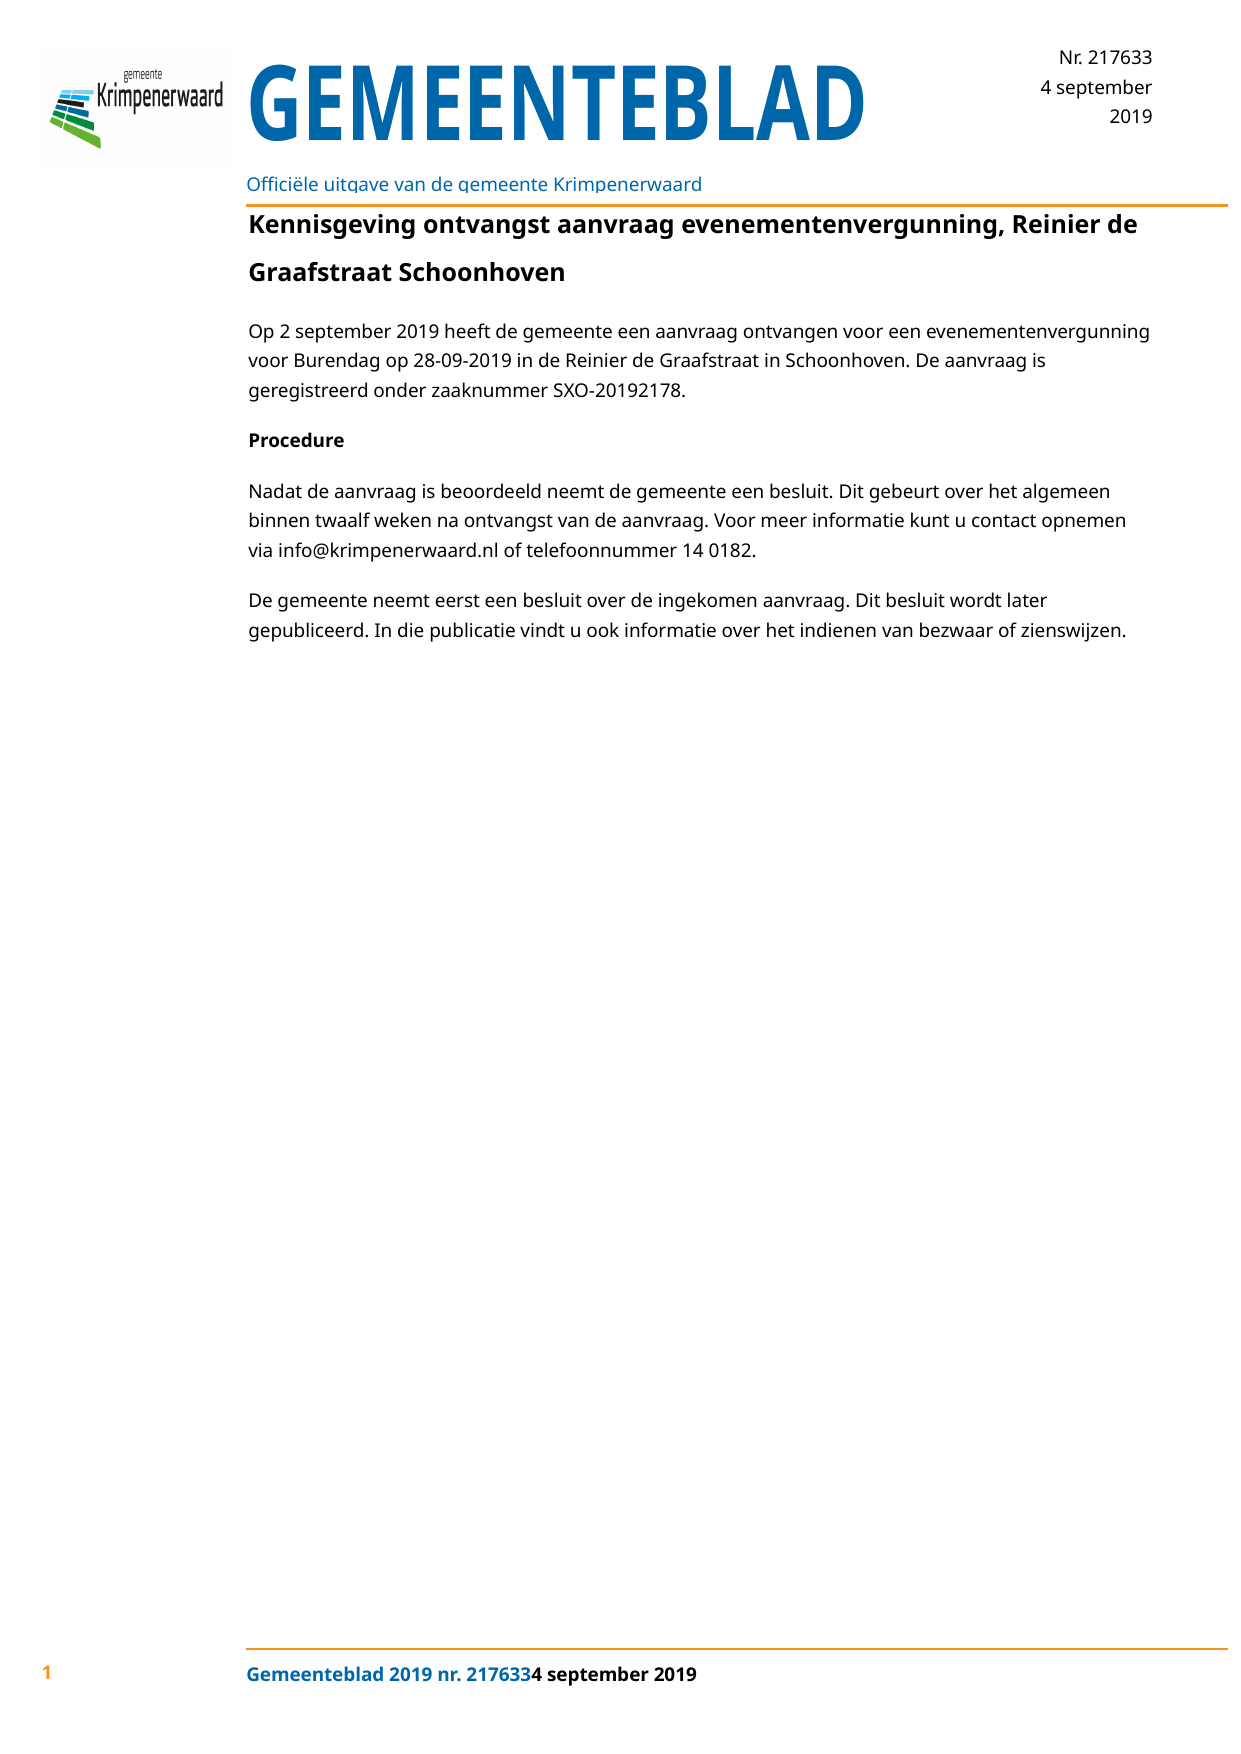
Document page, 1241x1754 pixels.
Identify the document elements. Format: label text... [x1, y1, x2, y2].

text Nadat de aanvraag is beoordeeld neemt de gemeente een besluit. Dit gebeurt over het algemeen binnen twaalf weken na ontvangst van de aanvraag. Voor meer informatie kunt u contact opnemen via info@krimpenerwaard.nl of telefoonnummer 14 0182. [248, 478, 1152, 563]
text De gemeente neemt eerst een besluit over de ingekomen aanvraag. Dit besluit wordt later gepubliceerd. In die publicatie vindt u ook informatie over het indienen van bezwaar of zienswijzen. [248, 587, 1152, 643]
text Kennisgeving ontvangst aanvraag evenementenvergunning, Reinier de Graafstraat Schoonhoven [248, 207, 1152, 288]
text Op 2 september 2019 heeft de gemeente een aanvraag ontvangen voor een evenementenvergunning voor Burendag op 28-09-2019 in de Reinier de Graafstraat in Schoonhoven. De aanvraag is geregistreerd onder zaaknummer SXO-20192178. [248, 318, 1152, 403]
text Procedure [248, 427, 1152, 453]
picture [41, 47, 231, 172]
